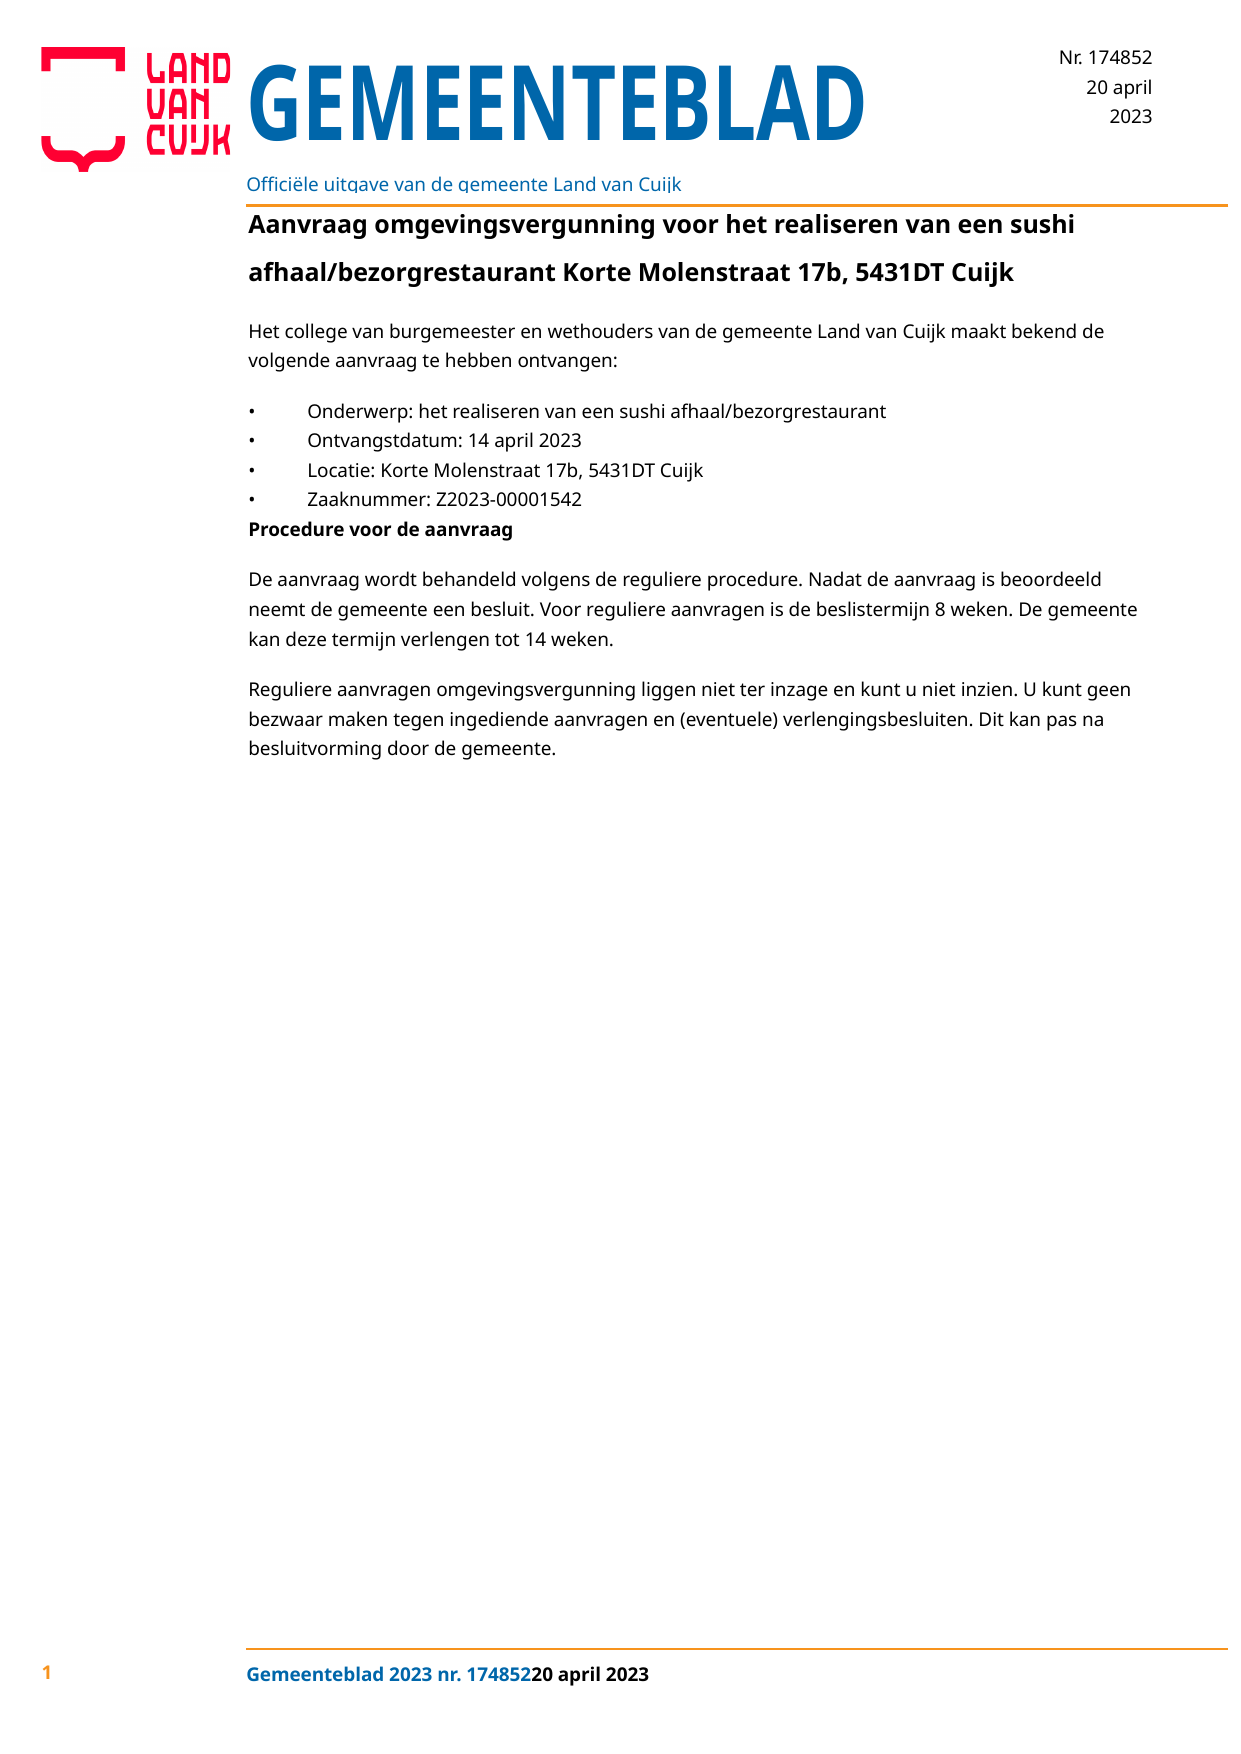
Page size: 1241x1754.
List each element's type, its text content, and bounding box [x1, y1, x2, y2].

list Locatie: Korte Molenstraat 17b, 5431DT Cuijk [248, 457, 1152, 483]
picture [41, 47, 231, 172]
text Aanvraag omgevingsvergunning voor het realiseren van een sushi afhaal/bezorgrestaurant Korte Molenstraat 17b, 5431DT Cuijk [248, 207, 1152, 288]
list Onderwerp: het realiseren van een sushi afhaal/bezorgrestaurant [248, 398, 1152, 424]
text De aanvraag wordt behandeld volgens de reguliere procedure. Nadat de aanvraag is beoordeeld neemt de gemeente een besluit. Voor reguliere aanvragen is de beslistermijn 8 weken. De gemeente kan deze termijn verlengen tot 14 weken. [248, 567, 1152, 652]
list Ontvangstdatum: 14 april 2023 [248, 427, 1152, 453]
list Zaaknummer: Z2023-00001542 [248, 487, 1152, 512]
text Procedure voor de aanvraag [248, 516, 1152, 542]
text Reguliere aanvragen omgevingsvergunning liggen niet ter inzage en kunt u niet inzien. U kunt geen bezwaar maken tegen ingediende aanvragen en (eventuele) verlengingsbesluiten. Dit kan pas na besluitvorming door de gemeente. [248, 676, 1152, 761]
text Het college van burgemeester en wethouders van de gemeente Land van Cuijk maakt bekend de volgende aanvraag te hebben ontvangen: [248, 318, 1152, 373]
